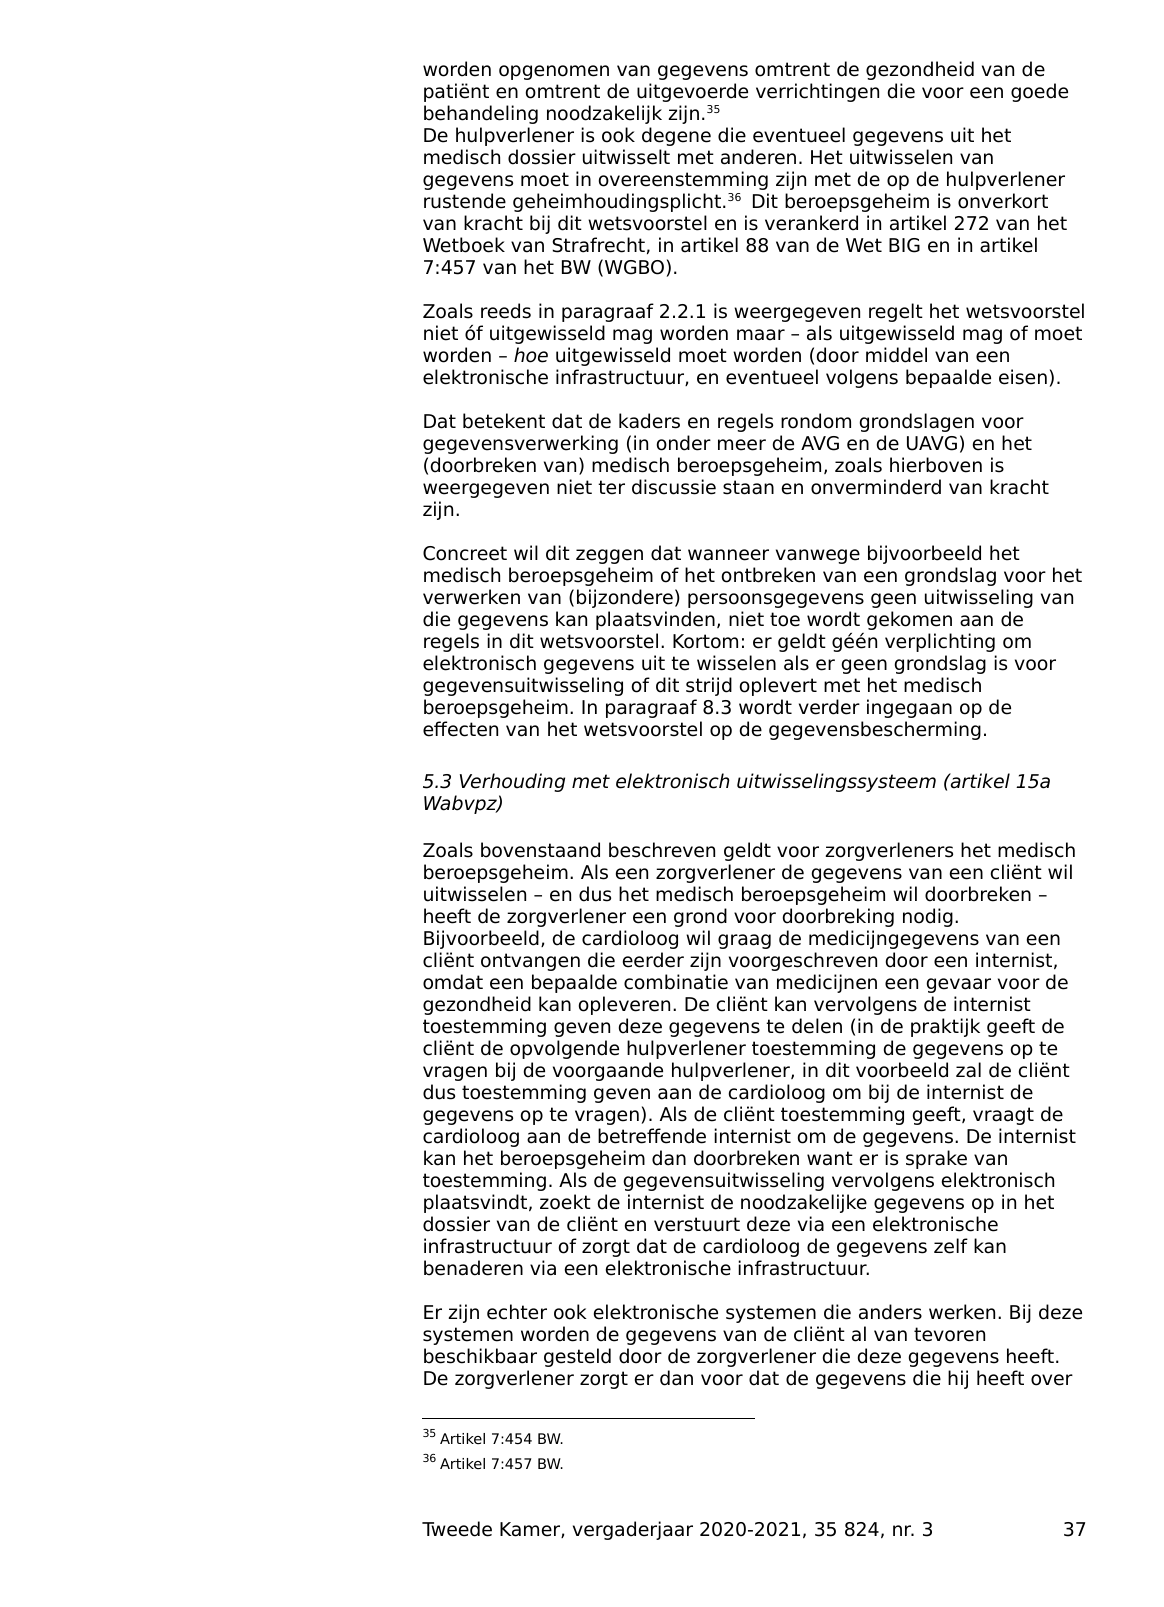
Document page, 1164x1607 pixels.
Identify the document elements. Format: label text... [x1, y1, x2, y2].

text Artikel 7:457 BW. [422, 1452, 1087, 1474]
subtitle 5.3 Verhouding met elektronisch uitwisselingssysteem (artikel 15a Wabvpz) [422, 771, 1087, 815]
text De hulpverlener is ook degene die eventueel gegevens uit het medisch dossier uitwisselt met anderen. Het uitwisselen van gegevens moet in overeenstemming zijn met de op de hulpverlener rustende geheimhoudingsplicht. Dit beroepsgeheim is onverkort van kracht bij dit wetsvoorstel en is verankerd in artikel 272 van het Wetboek van Strafrecht, in artikel 88 van de Wet BIG en in artikel 7:457 van het BW (WGBO). [422, 125, 1087, 279]
text Er zijn echter ook elektronische systemen die anders werken. Bij deze systemen worden de gegevens van de cliënt al van tevoren beschikbaar gesteld door de zorgverlener die deze gegevens heeft. De zorgverlener zorgt er dan voor dat de gegevens die hij heeft over [422, 1302, 1087, 1390]
text Zoals bovenstaand beschreven geldt voor zorgverleners het medisch beroepsgeheim. Als een zorgverlener de gegevens van een cliënt wil uitwisselen – en dus het medisch beroepsgeheim wil doorbreken – heeft de zorgverlener een grond voor doorbreking nodig. Bijvoorbeeld, de cardioloog wil graag de medicijngegevens van een cliënt ontvangen die eerder zijn voorgeschreven door een internist, omdat een bepaalde combinatie van medicijnen een gevaar voor de gezondheid kan opleveren. De cliënt kan vervolgens de internist toestemming geven deze gegevens te delen (in de praktijk geeft de cliënt de opvolgende hulpverlener toestemming de gegevens op te vragen bij de voorgaande hulpverlener, in dit voorbeeld zal de cliënt dus toestemming geven aan de cardioloog om bij de internist de gegevens op te vragen). Als de cliënt toestemming geeft, vraagt de cardioloog aan de betreffende internist om de gegevens. De internist kan het beroepsgeheim dan doorbreken want er is sprake van toestemming. Als de gegevensuitwisseling vervolgens elektronisch plaatsvindt, zoekt de internist de noodzakelijke gegevens op in het dossier van de cliënt en verstuurt deze via een elektronische infrastructuur of zorgt dat de cardioloog de gegevens zelf kan benaderen via een elektronische infrastructuur. [422, 840, 1087, 1279]
text Zoals reeds in paragraaf 2.2.1 is weergegeven regelt het wetsvoorstel niet óf uitgewisseld mag worden maar – als uitgewisseld mag of moet worden – hoe uitgewisseld moet worden (door middel van een elektronische infrastructuur, en eventueel volgens bepaalde eisen). [422, 301, 1087, 389]
text Dat betekent dat de kaders en regels rondom grondslagen voor gegevensverwerking (in onder meer de AVG en de UAVG) en het (doorbreken van) medisch beroepsgeheim, zoals hierboven is weergegeven niet ter discussie staan en onverminderd van kracht zijn. [422, 411, 1087, 521]
text Artikel 7:454 BW. [422, 1427, 1087, 1449]
text Concreet wil dit zeggen dat wanneer vanwege bijvoorbeeld het medisch beroepsgeheim of het ontbreken van een grondslag voor het verwerken van (bijzondere) persoonsgegevens geen uitwisseling van die gegevens kan plaatsvinden, niet toe wordt gekomen aan de regels in dit wetsvoorstel. Kortom: er geldt géén verplichting om elektronisch gegevens uit te wisselen als er geen grondslag is voor gegevensuitwisseling of dit strijd oplevert met het medisch beroepsgeheim. In paragraaf 8.3 wordt verder ingegaan op de effecten van het wetsvoorstel op de gegevensbescherming. [422, 543, 1087, 741]
text worden opgenomen van gegevens omtrent de gezondheid van de patiënt en omtrent de uitgevoerde verrichtingen die voor een goede behandeling noodzakelijk zijn. [422, 59, 1087, 125]
